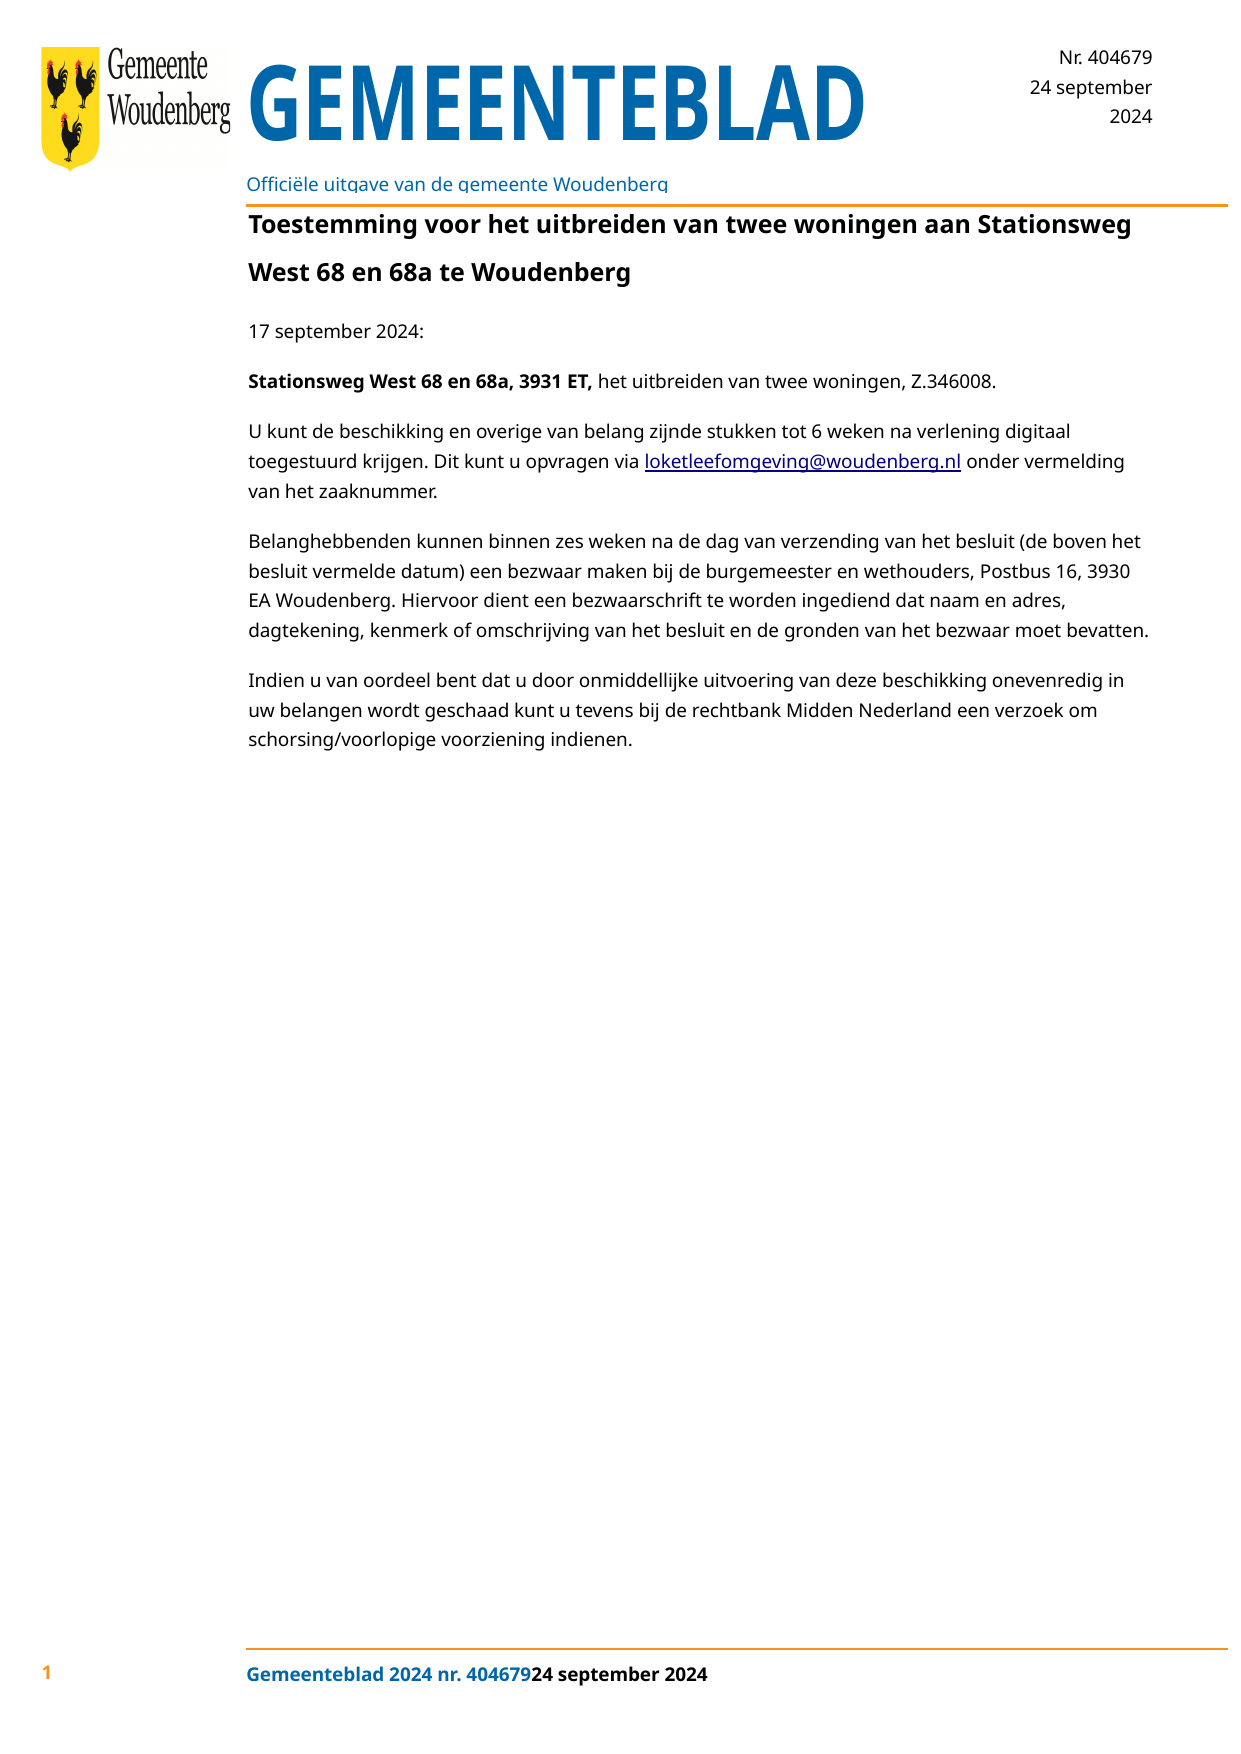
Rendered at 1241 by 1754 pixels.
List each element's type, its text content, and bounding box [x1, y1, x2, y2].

text Indien u van oordeel bent dat u door onmiddellijke uitvoering van deze beschikking onevenredig in uw belangen wordt geschaad kunt u tevens bij de rechtbank Midden Nederland een verzoek om schorsing/voorlopige voorziening indienen. [248, 667, 1152, 752]
text Stationsweg West 68 en 68a, 3931 ET, het uitbreiden van twee woningen, Z.346008. [248, 368, 1152, 394]
text Belanghebbenden kunnen binnen zes weken na de dag van verzending van het besluit (de boven het besluit vermelde datum) een bezwaar maken bij de burgemeester en wethouders, Postbus 16, 3930 EA Woudenberg. Hiervoor dient een bezwaarschrift te worden ingediend dat naam en adres, dagtekening, kenmerk of omschrijving van het besluit en de gronden van het bezwaar moet bevatten. [248, 528, 1152, 643]
text 17 september 2024: [248, 318, 1152, 344]
picture [41, 47, 231, 172]
text Toestemming voor het uitbreiden van twee woningen aan Stationsweg West 68 en 68a te Woudenberg [248, 207, 1152, 288]
text U kunt de beschikking en overige van belang zijnde stukken tot 6 weken na verlening digitaal toegestuurd krijgen. Dit kunt u opvragen via loketleefomgeving@woudenberg.nl onder vermelding van het zaaknummer. [248, 419, 1152, 504]
